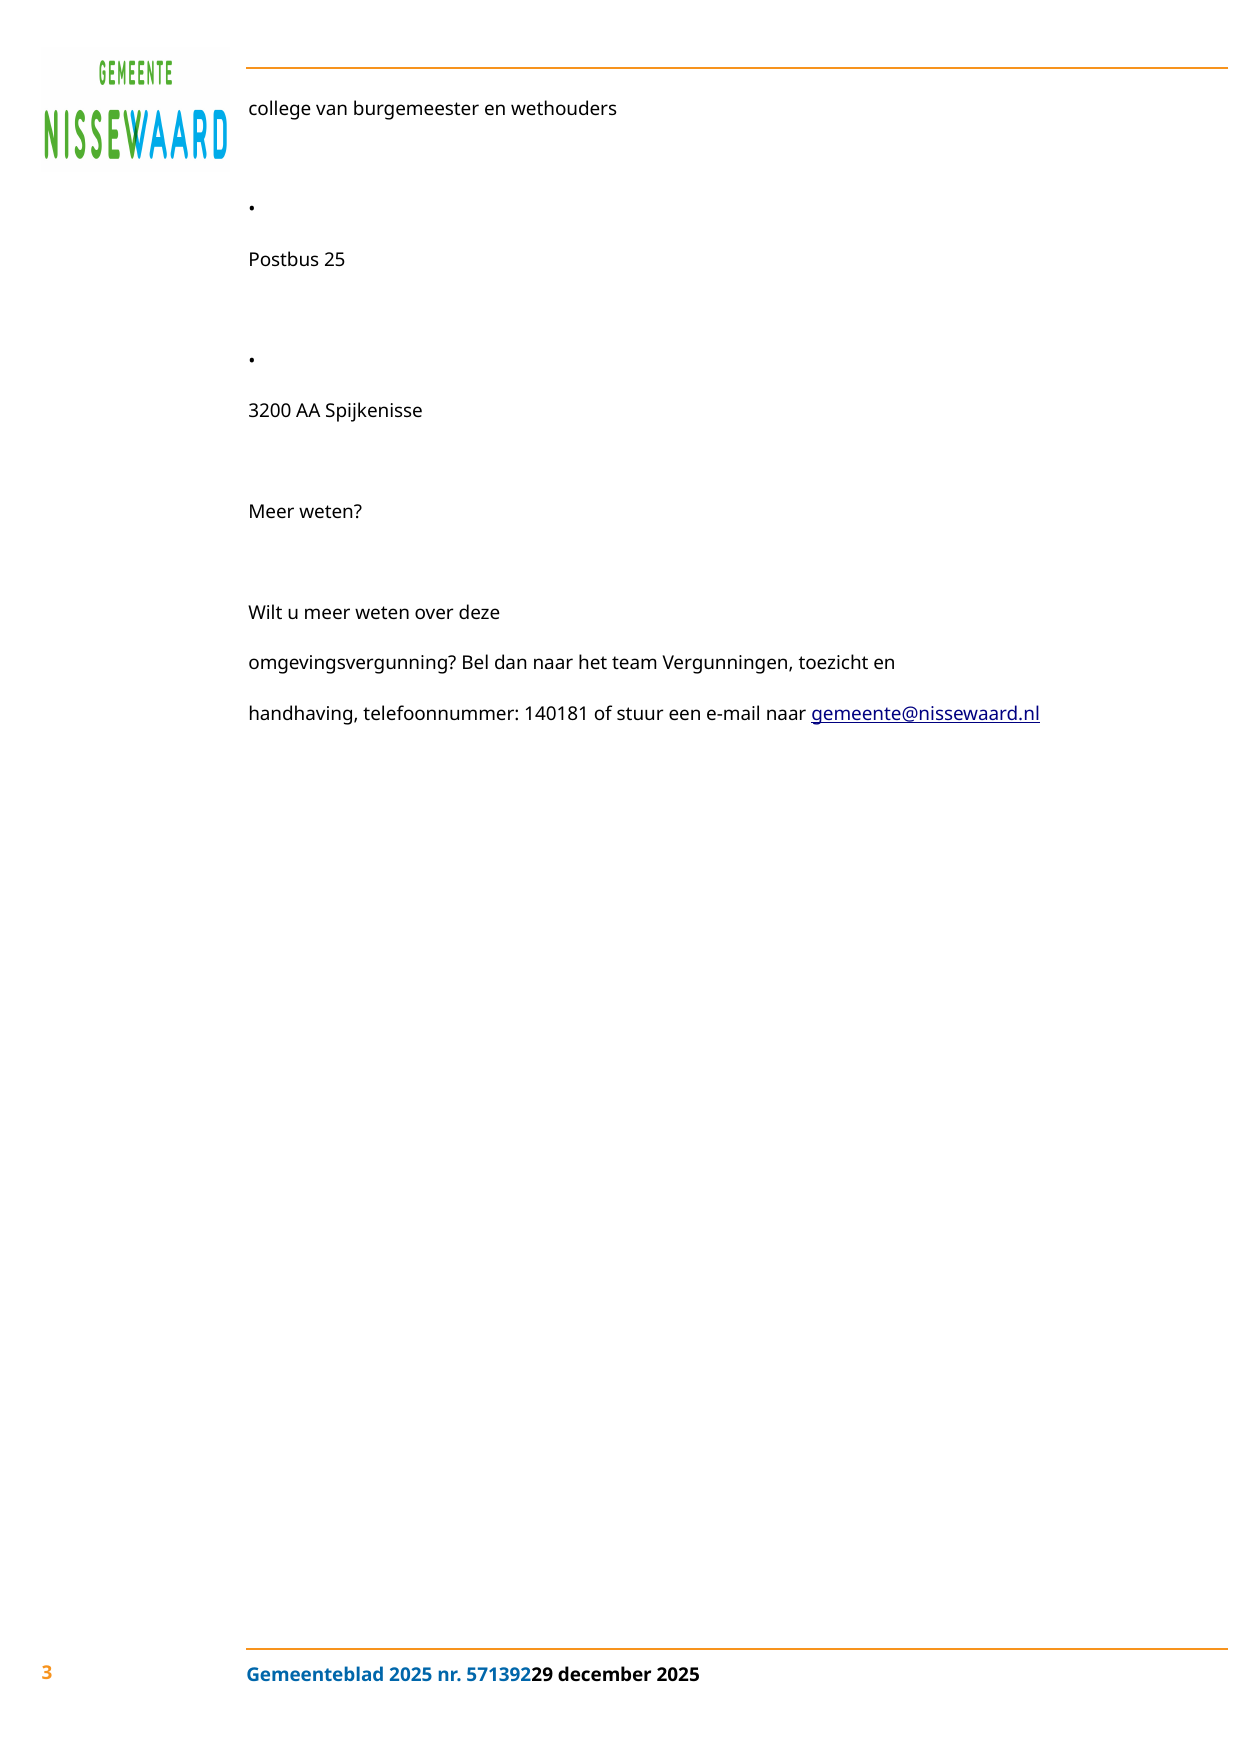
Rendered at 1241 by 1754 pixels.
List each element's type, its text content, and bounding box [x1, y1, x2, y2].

text Wilt u meer weten over deze [248, 599, 1152, 625]
text • [248, 347, 1152, 373]
text handhaving, telefoonnummer: 140181 of stuur een e-mail naar gemeente@nissewaard.nl [248, 700, 1152, 726]
text 3200 AA Spijkenisse [248, 397, 1152, 423]
text omgevingsvergunning? Bel dan naar het team Vergunningen, toezicht en [248, 649, 1152, 675]
text • [248, 196, 1152, 221]
text Postbus 25 [248, 246, 1152, 272]
text Meer weten? [248, 498, 1152, 524]
text college van burgemeester en wethouders [248, 95, 1152, 121]
picture [41, 47, 231, 172]
